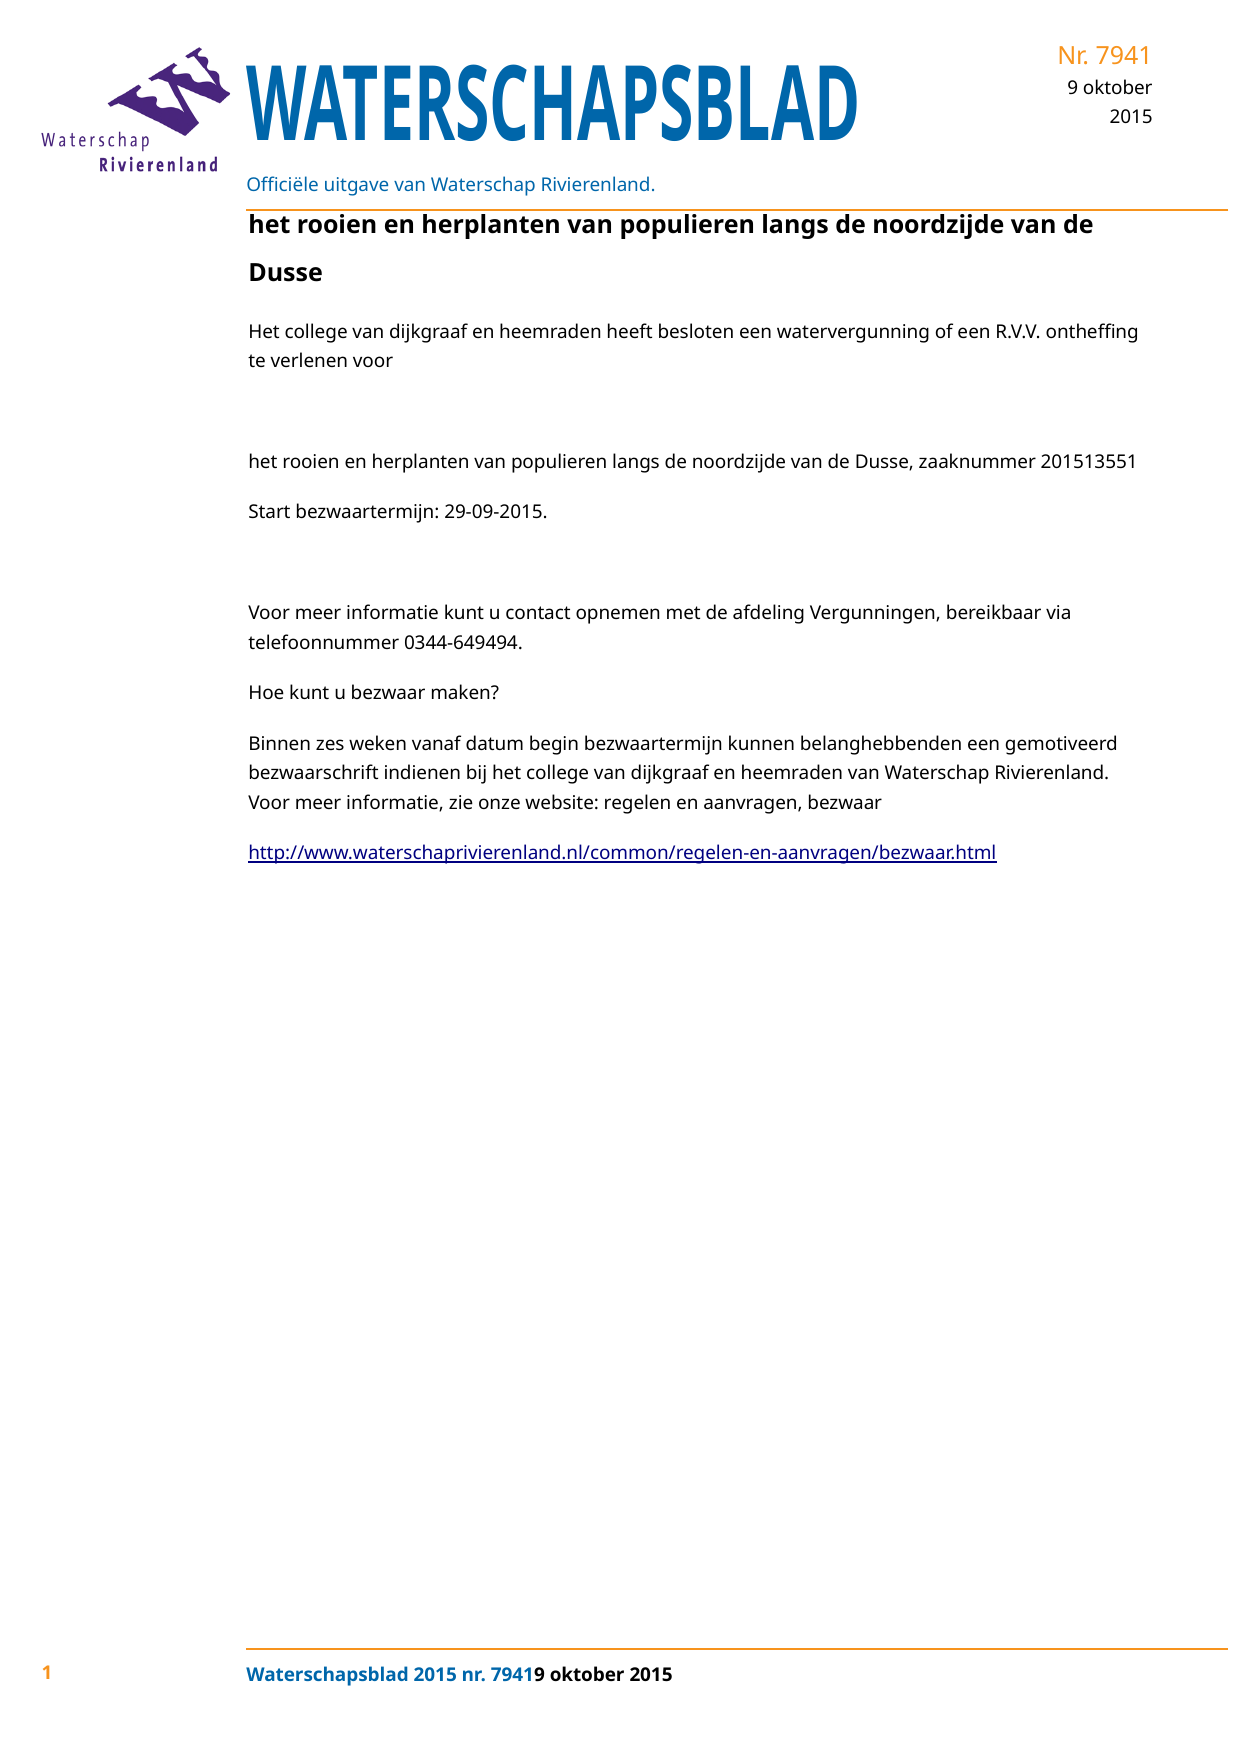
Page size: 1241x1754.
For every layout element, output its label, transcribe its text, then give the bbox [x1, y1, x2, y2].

text het rooien en herplanten van populieren langs de noordzijde van de Dusse [248, 211, 1152, 288]
text het rooien en herplanten van populieren langs de noordzijde van de Dusse, zaaknummer 201513551 [248, 448, 1152, 474]
picture [41, 47, 231, 172]
text Het college van dijkgraaf en heemraden heeft besloten een watervergunning of een R.V.V. ontheffing te verlenen voor [248, 318, 1152, 373]
text Binnen zes weken vanaf datum begin bezwaartermijn kunnen belanghebbenden een gemotiveerd bezwaarschrift indienen bij het college van dijkgraaf en heemraden van Waterschap Rivierenland. Voor meer informatie, zie onze website: regelen en aanvragen, bezwaar [248, 730, 1152, 815]
text Hoe kunt u bezwaar maken? [248, 679, 1152, 705]
text Start bezwaartermijn: 29-09-2015. [248, 499, 1152, 524]
text http://www.waterschaprivierenland.nl/common/regelen-en-aanvragen/bezwaar.html [248, 839, 1152, 865]
text Voor meer informatie kunt u contact opnemen met de afdeling Vergunningen, bereikbaar via telefoonnummer 0344-649494. [248, 599, 1152, 655]
